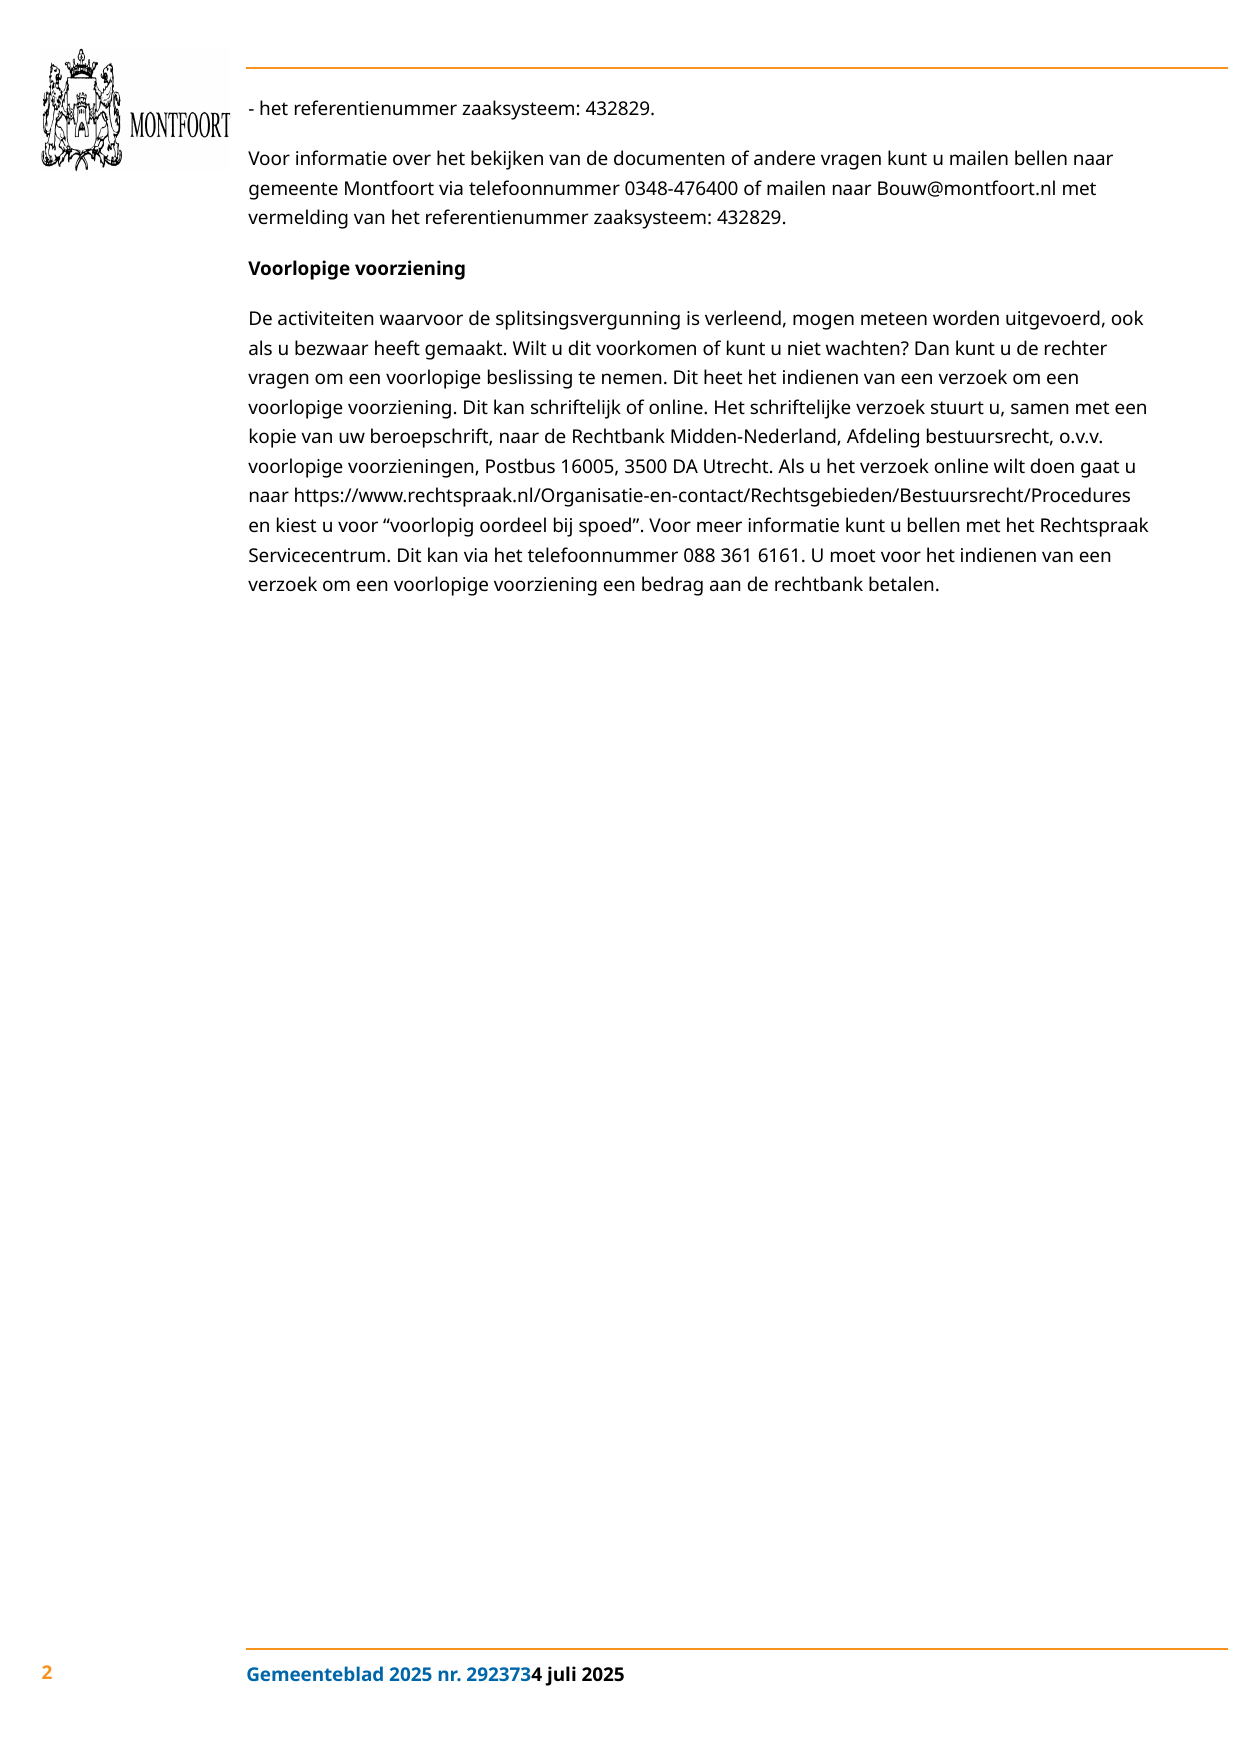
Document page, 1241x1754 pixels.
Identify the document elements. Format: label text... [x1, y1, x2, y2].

picture [41, 47, 231, 172]
text - het referentienummer zaaksysteem: 432829. [248, 95, 1152, 121]
text Voor informatie over het bekijken van de documenten of andere vragen kunt u mailen bellen naar gemeente Montfoort via telefoonnummer 0348-476400 of mailen naar Bouw@montfoort.nl met vermelding van het referentienummer zaaksysteem: 432829. [248, 145, 1152, 230]
text Voorlopige voorziening [248, 255, 1152, 281]
text De activiteiten waarvoor de splitsingsvergunning is verleend, mogen meteen worden uitgevoerd, ook als u bezwaar heeft gemaakt. Wilt u dit voorkomen of kunt u niet wachten? Dan kunt u de rechter vragen om een voorlopige beslissing te nemen. Dit heet het indienen van een verzoek om een voorlopige voorziening. Dit kan schriftelijk of online. Het schriftelijke verzoek stuurt u, samen met een kopie van uw beroepschrift, naar de Rechtbank Midden-Nederland, Afdeling bestuursrecht, o.v.v. voorlopige voorzieningen, Postbus 16005, 3500 DA Utrecht. Als u het verzoek online wilt doen gaat u naar https://www.rechtspraak.nl/Organisatie-en-contact/Rechtsgebieden/Bestuursrecht/Procedures en kiest u voor “voorlopig oordeel bij spoed”. Voor meer informatie kunt u bellen met het Rechtspraak Servicecentrum. Dit kan via het telefoonnummer 088 361 6161. U moet voor het indienen van een verzoek om een voorlopige voorziening een bedrag aan de rechtbank betalen. [248, 305, 1152, 597]
